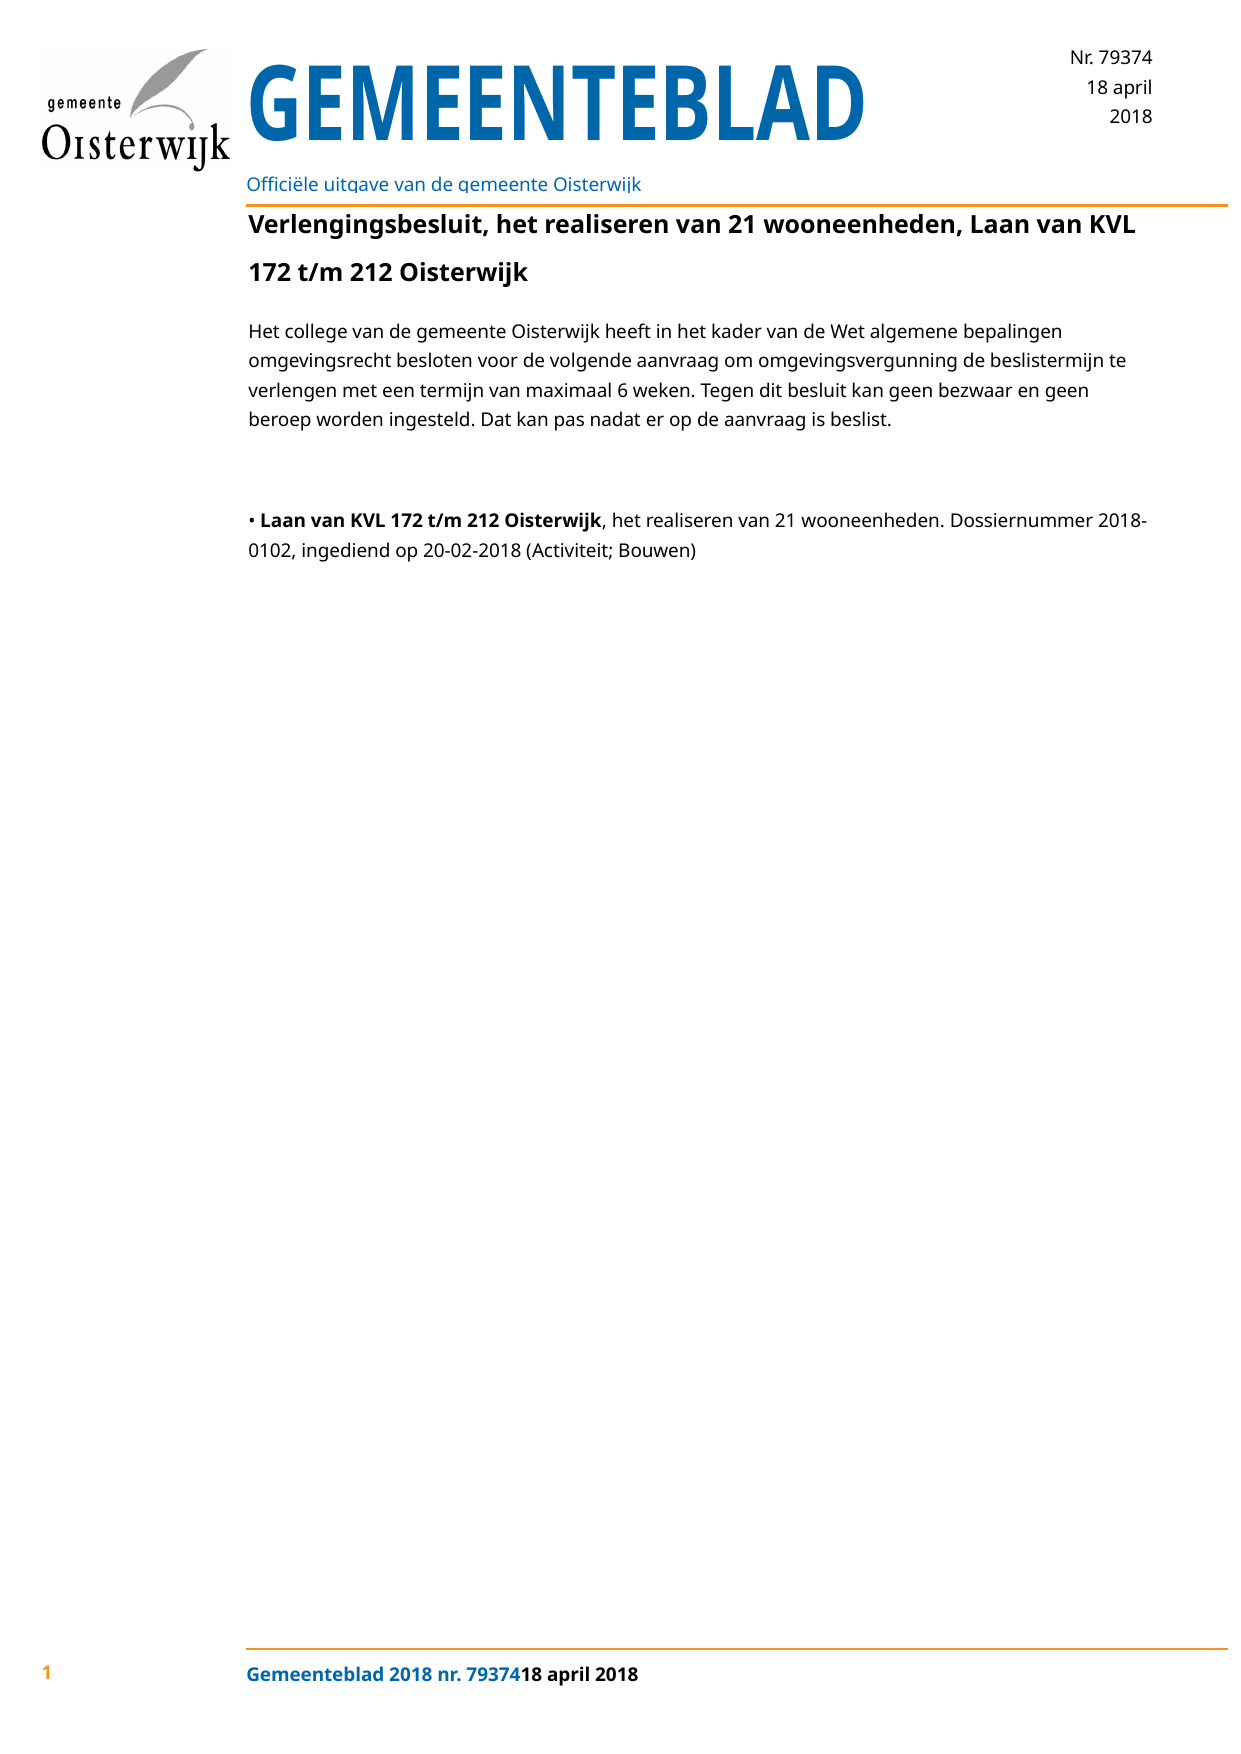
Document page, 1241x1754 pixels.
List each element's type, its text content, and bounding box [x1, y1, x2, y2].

text Het college van de gemeente Oisterwijk heeft in het kader van de Wet algemene bepalingen omgevingsrecht besloten voor de volgende aanvraag om omgevingsvergunning de beslistermijn te verlengen met een termijn van maximaal 6 weken. Tegen dit besluit kan geen bezwaar en geen beroep worden ingesteld. Dat kan pas nadat er op de aanvraag is beslist. [248, 318, 1152, 432]
text • Laan van KVL 172 t/m 212 Oisterwijk, het realiseren van 21 wooneenheden. Dossiernummer 2018-0102, ingediend op 20-02-2018 (Activiteit; Bouwen) [248, 507, 1152, 563]
picture [41, 47, 231, 172]
text Verlengingsbesluit, het realiseren van 21 wooneenheden, Laan van KVL 172 t/m 212 Oisterwijk [248, 207, 1152, 288]
